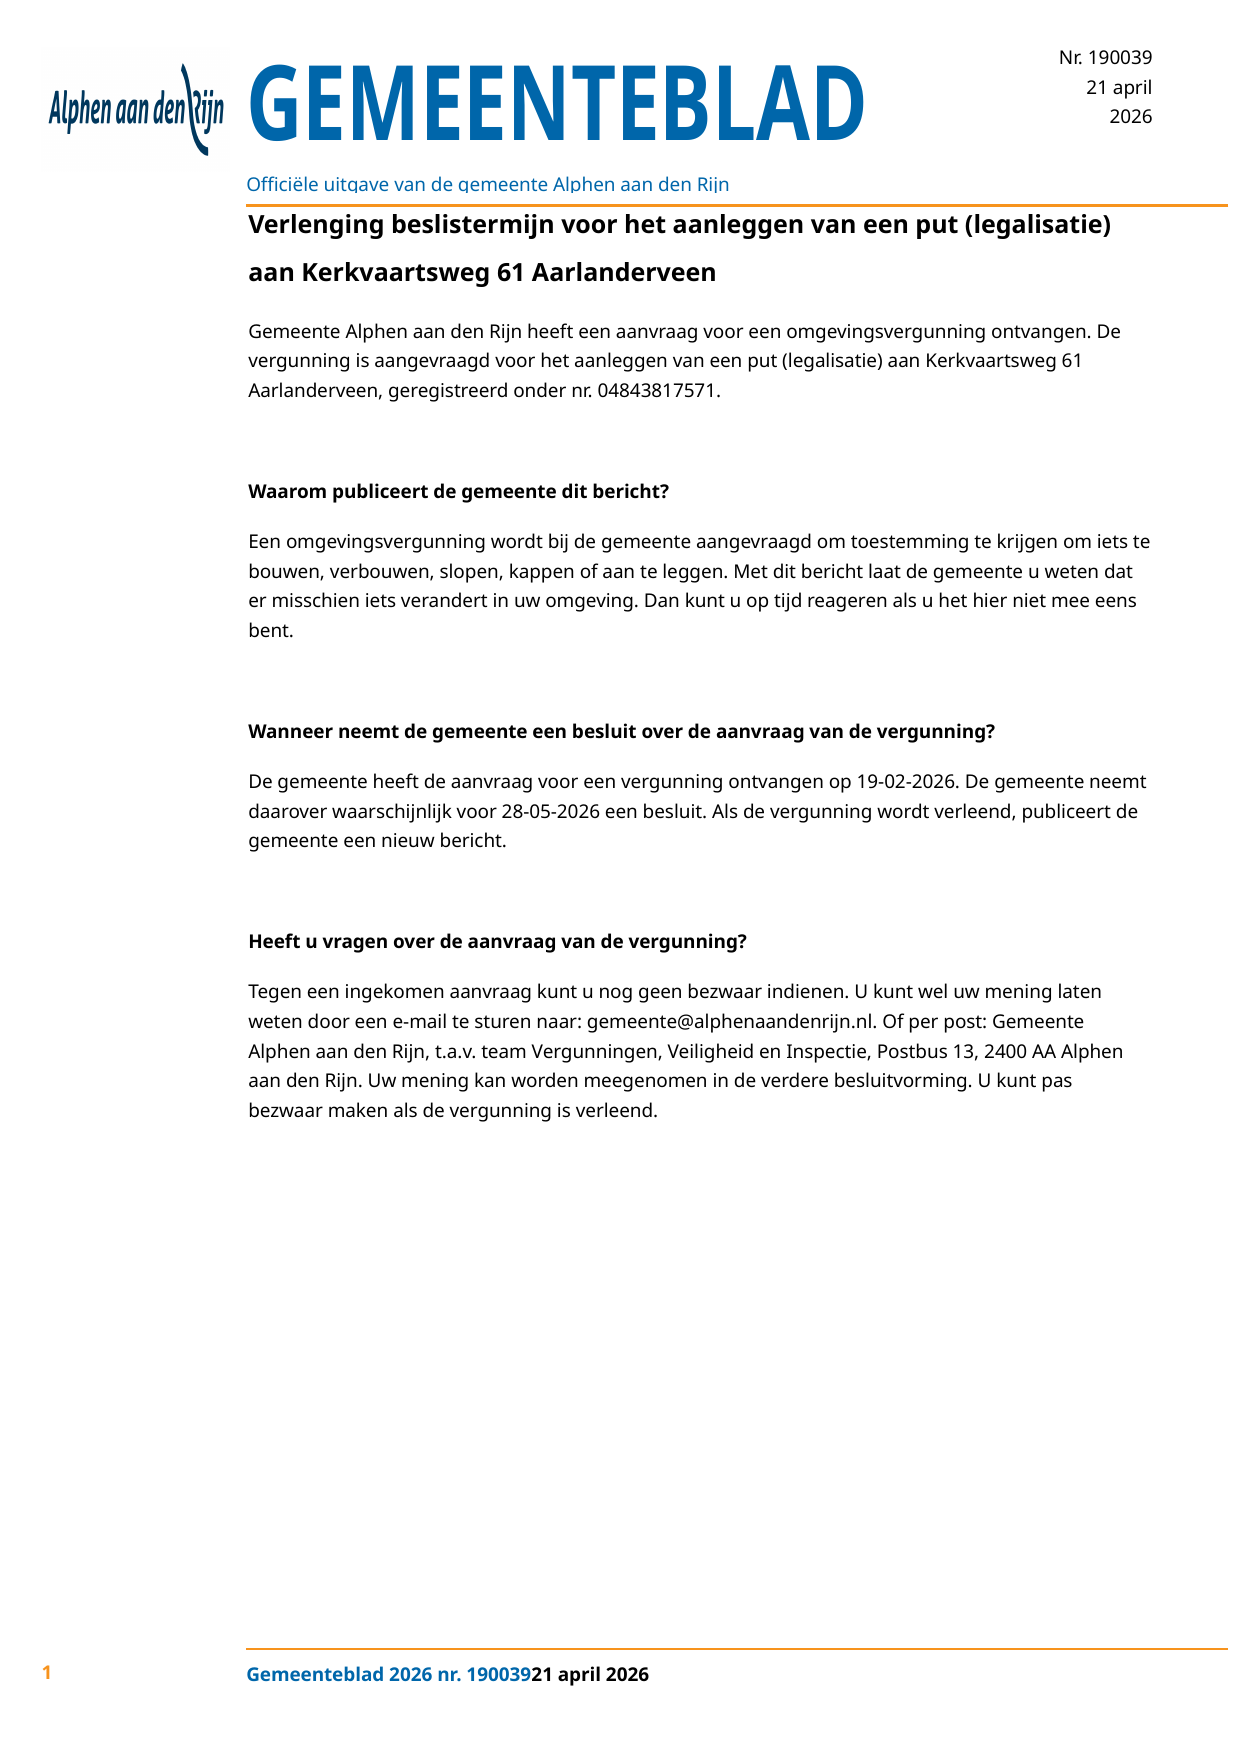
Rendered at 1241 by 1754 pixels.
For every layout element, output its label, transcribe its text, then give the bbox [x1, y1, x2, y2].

picture [41, 47, 231, 172]
text Verlenging beslistermijn voor het aanleggen van een put (legalisatie) aan Kerkvaartsweg 61 Aarlanderveen [248, 207, 1152, 288]
text Een omgevingsvergunning wordt bij de gemeente aangevraagd om toestemming te krijgen om iets te bouwen, verbouwen, slopen, kappen of aan te leggen. Met dit bericht laat de gemeente u weten dat er misschien iets verandert in uw omgeving. Dan kunt u op tijd reageren als u het hier niet mee eens bent. [248, 528, 1152, 643]
text Heeft u vragen over de aanvraag van de vergunning? [248, 928, 1152, 954]
text De gemeente heeft de aanvraag voor een vergunning ontvangen op 19-02-2026. De gemeente neemt daarover waarschijnlijk voor 28-05-2026 een besluit. Als de vergunning wordt verleend, publiceert de gemeente een nieuw bericht. [248, 768, 1152, 853]
text Tegen een ingekomen aanvraag kunt u nog geen bezwaar indienen. U kunt wel uw mening laten weten door een e-mail te sturen naar: gemeente@alphenaandenrijn.nl. Of per post: Gemeente Alphen aan den Rijn, t.a.v. team Vergunningen, Veiligheid en Inspectie, Postbus 13, 2400 AA Alphen aan den Rijn. Uw mening kan worden meegenomen in de verdere besluitvorming. U kunt pas bezwaar maken als de vergunning is verleend. [248, 979, 1152, 1123]
text Gemeente Alphen aan den Rijn heeft een aanvraag voor een omgevingsvergunning ontvangen. De vergunning is aangevraagd voor het aanleggen van een put (legalisatie) aan Kerkvaartsweg 61 Aarlanderveen, geregistreerd onder nr. 04843817571. [248, 318, 1152, 403]
text Waarom publiceert de gemeente dit bericht? [248, 478, 1152, 504]
text Wanneer neemt de gemeente een besluit over de aanvraag van de vergunning? [248, 718, 1152, 744]
